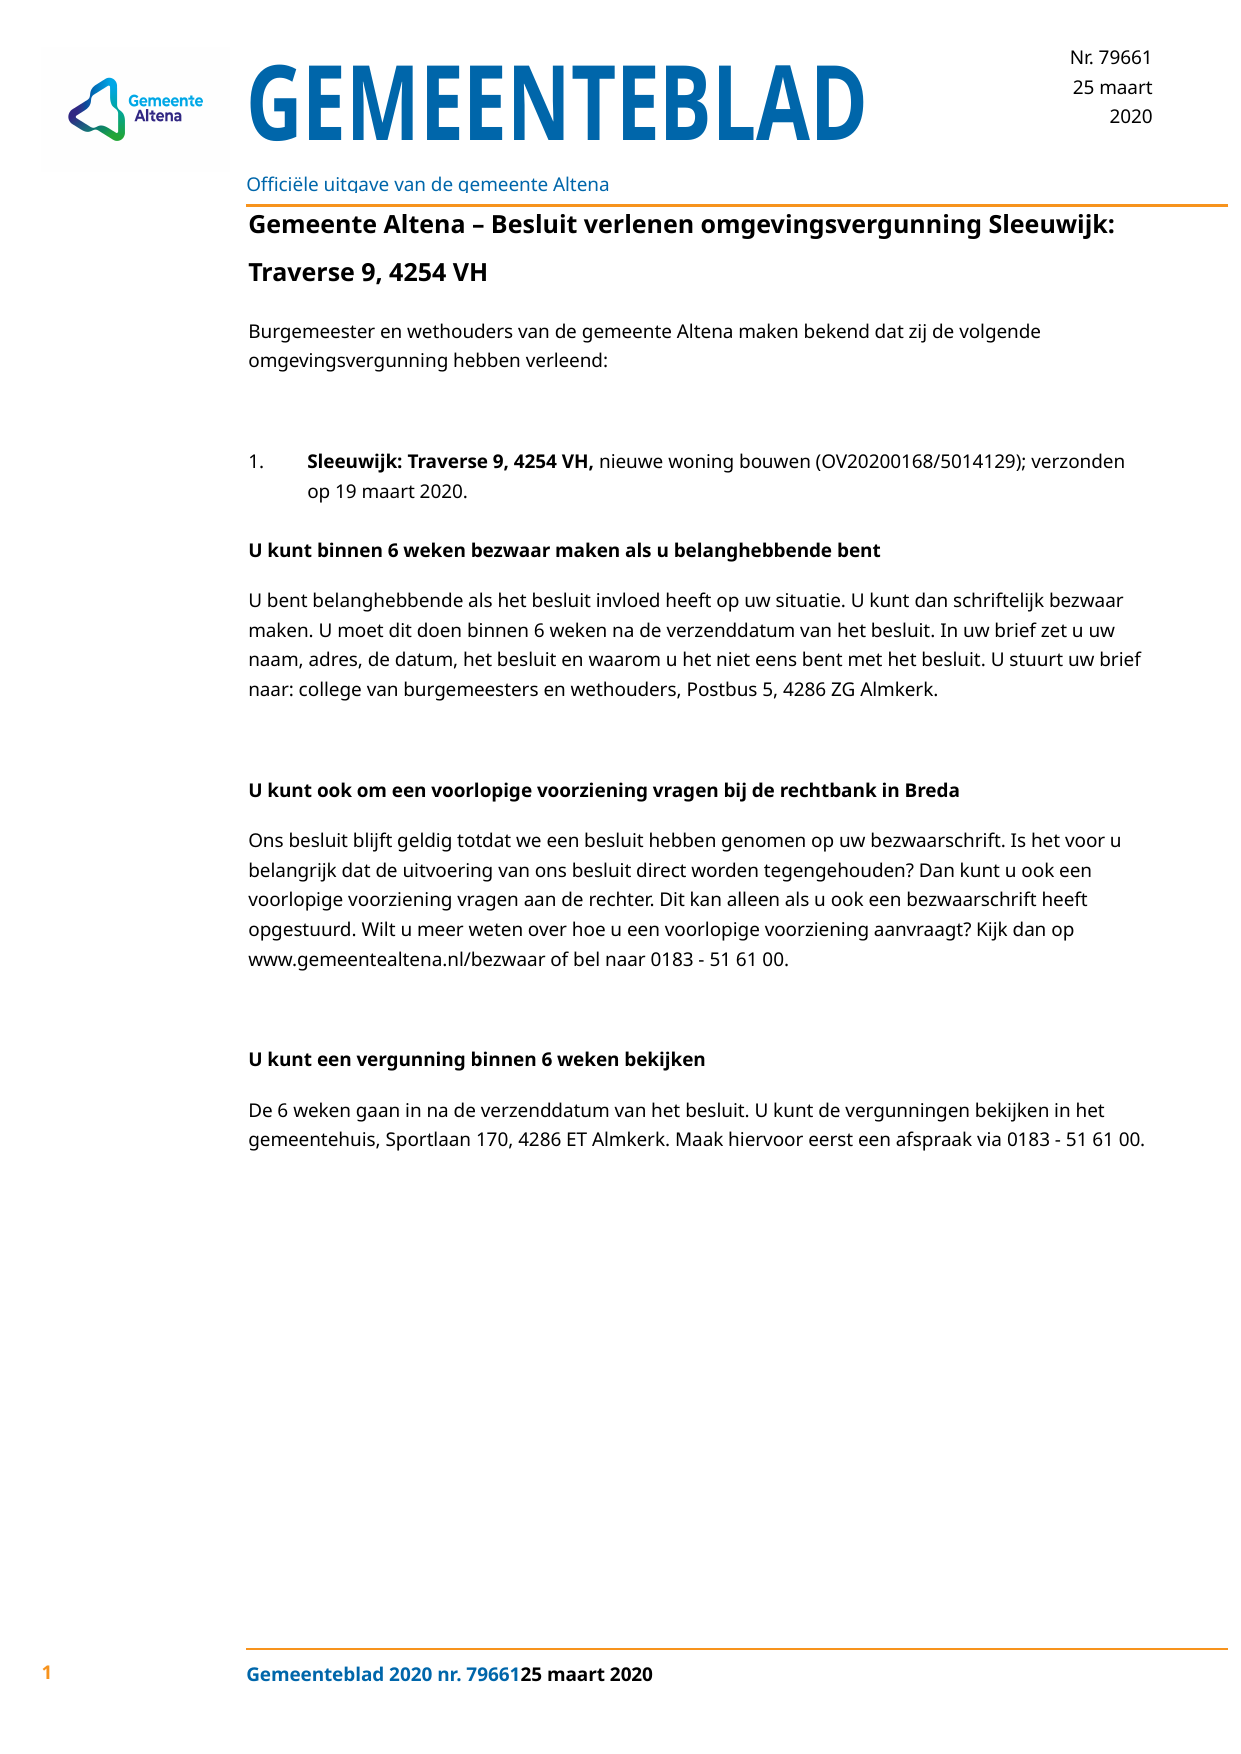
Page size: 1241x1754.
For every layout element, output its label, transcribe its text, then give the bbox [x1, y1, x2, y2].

text U kunt binnen 6 weken bezwaar maken als u belanghebbende bent [248, 537, 1152, 563]
list Sleeuwijk: Traverse 9, 4254 VH, nieuwe woning bouwen (OV20200168/5014129); verzonden op 19 maart 2020. [248, 448, 1152, 504]
text U bent belanghebbende als het besluit invloed heeft op uw situatie. U kunt dan schriftelijk bezwaar maken. U moet dit doen binnen 6 weken na de verzenddatum van het besluit. In uw brief zet u uw naam, adres, de datum, het besluit en waarom u het niet eens bent met het besluit. U stuurt uw brief naar: college van burgemeesters en wethouders, Postbus 5, 4286 ZG Almkerk. [248, 587, 1152, 702]
picture [41, 47, 231, 172]
text U kunt een vergunning binnen 6 weken bekijken [248, 1047, 1152, 1072]
text Burgemeester en wethouders van de gemeente Altena maken bekend dat zij de volgende omgevingsvergunning hebben verleend: [248, 318, 1152, 373]
text Gemeente Altena – Besluit verlenen omgevingsvergunning Sleeuwijk: Traverse 9, 4254 VH [248, 207, 1152, 288]
text U kunt ook om een voorlopige voorziening vragen bij de rechtbank in Breda [248, 777, 1152, 803]
text De 6 weken gaan in na de verzenddatum van het besluit. U kunt de vergunningen bekijken in het gemeentehuis, Sportlaan 170, 4286 ET Almkerk. Maak hiervoor eerst een afspraak via 0183 - 51 61 00. [248, 1097, 1152, 1152]
text Ons besluit blijft geldig totdat we een besluit hebben genomen op uw bezwaarschrift. Is het voor u belangrijk dat de uitvoering van ons besluit direct worden tegengehouden? Dan kunt u ook een voorlopige voorziening vragen aan de rechter. Dit kan alleen als u ook een bezwaarschrift heeft opgestuurd. Wilt u meer weten over hoe u een voorlopige voorziening aanvraagt? Kijk dan op www.gemeentealtena.nl/bezwaar of bel naar 0183 - 51 61 00. [248, 827, 1152, 972]
